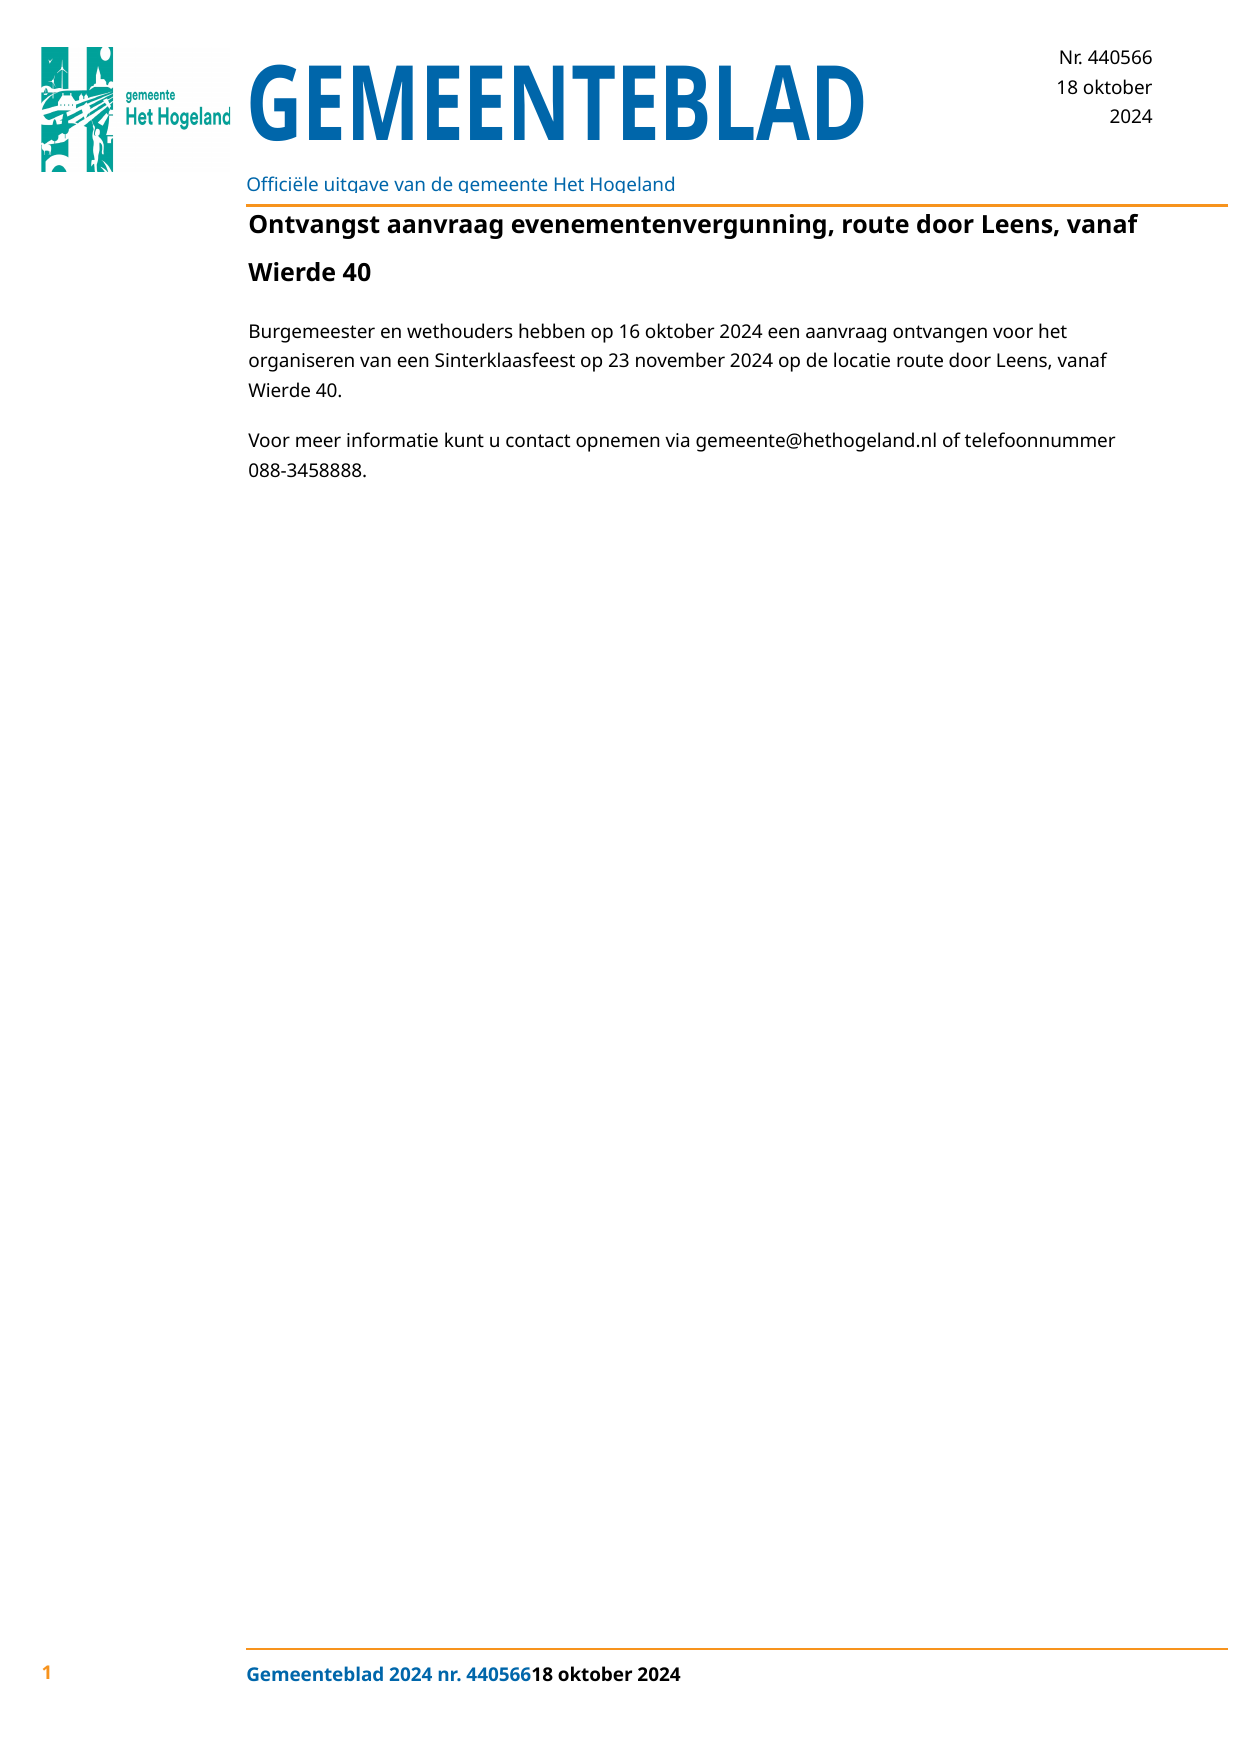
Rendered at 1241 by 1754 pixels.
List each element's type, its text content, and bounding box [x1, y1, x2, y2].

picture [41, 47, 231, 172]
text Ontvangst aanvraag evenementenvergunning, route door Leens, vanaf Wierde 40 [248, 207, 1152, 288]
text Voor meer informatie kunt u contact opnemen via gemeente@hethogeland.nl of telefoonnummer 088-3458888. [248, 427, 1152, 483]
text Burgemeester en wethouders hebben op 16 oktober 2024 een aanvraag ontvangen voor het organiseren van een Sinterklaasfeest op 23 november 2024 op de locatie route door Leens, vanaf Wierde 40. [248, 318, 1152, 403]
